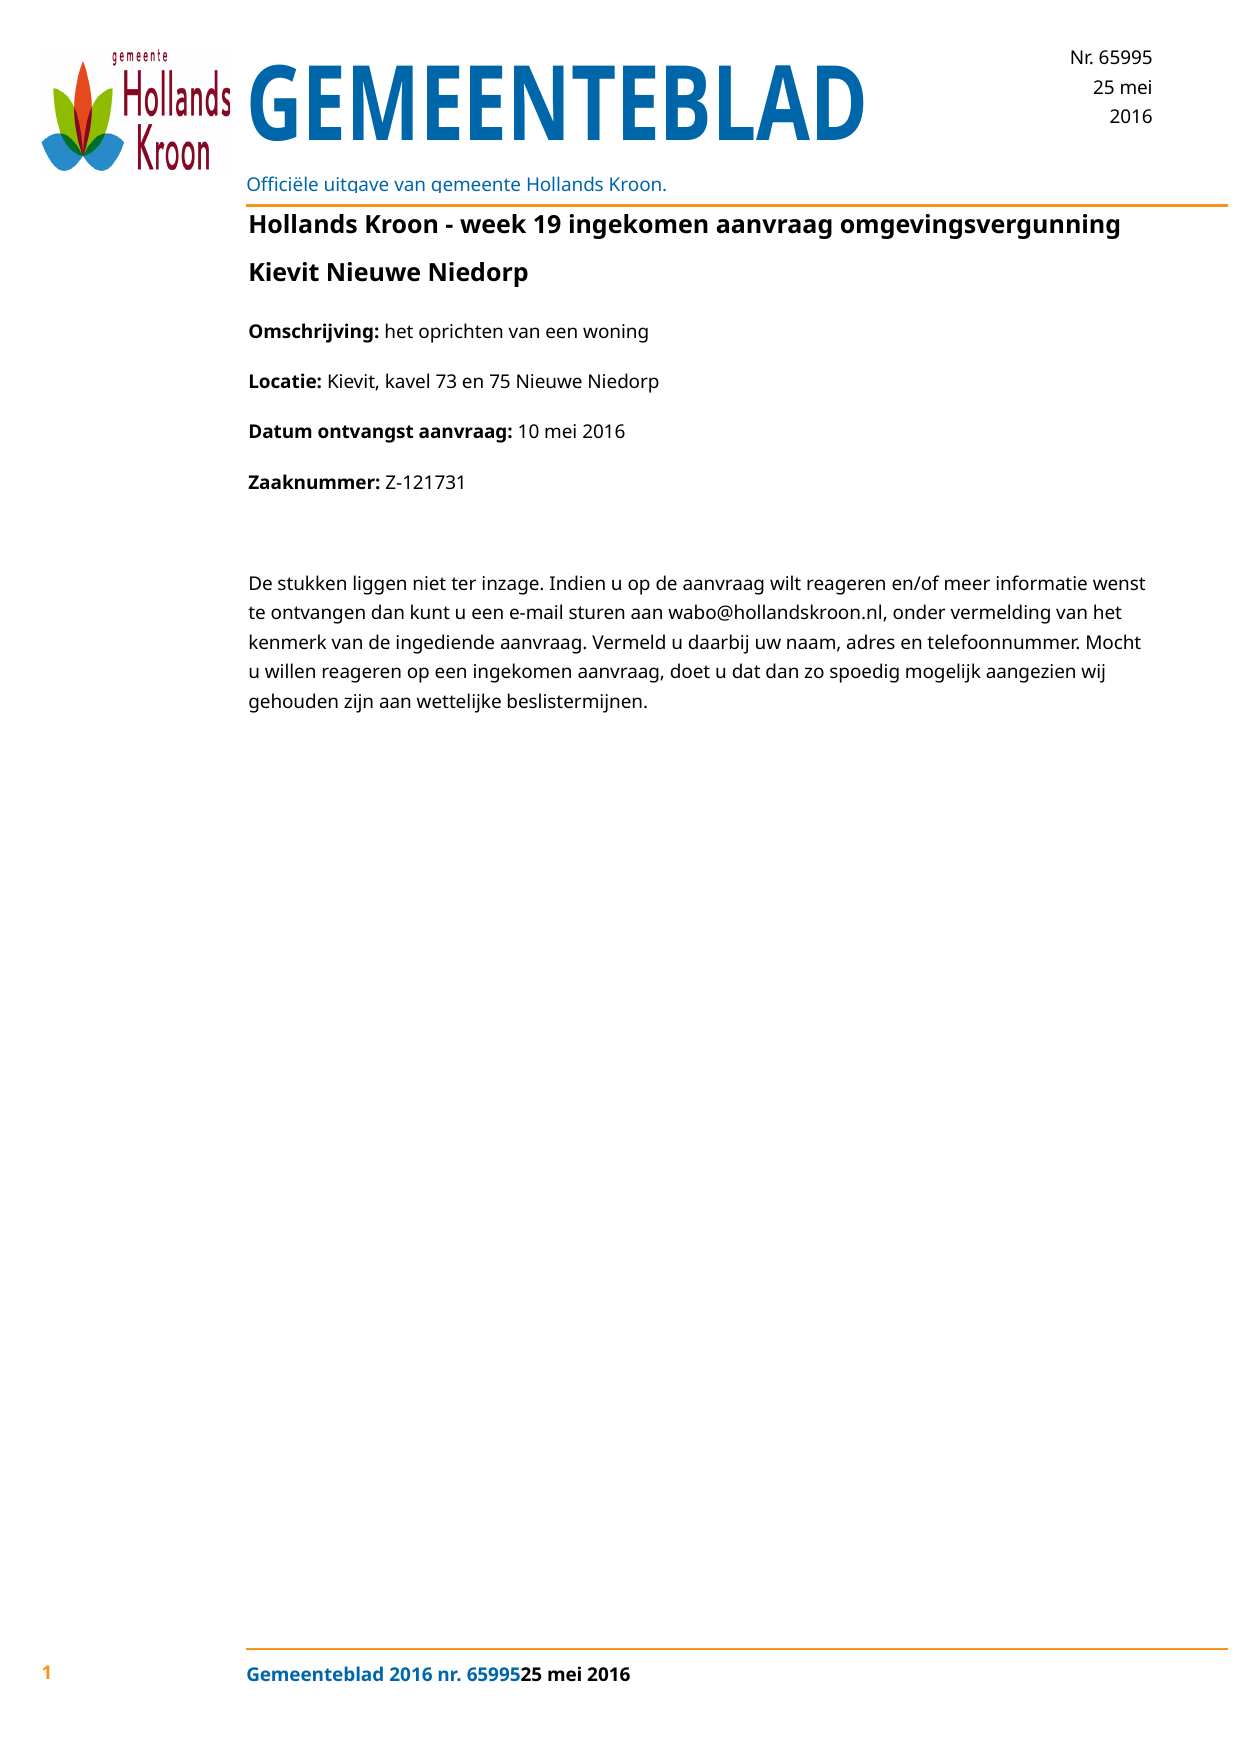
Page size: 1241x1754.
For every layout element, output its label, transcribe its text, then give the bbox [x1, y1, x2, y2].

text Omschrijving: het oprichten van een woning [248, 318, 1152, 344]
picture [41, 47, 231, 172]
text De stukken liggen niet ter inzage. Indien u op de aanvraag wilt reageren en/of meer informatie wenst te ontvangen dan kunt u een e-mail sturen aan wabo@hollandskroon.nl, onder vermelding van het kenmerk van de ingediende aanvraag. Vermeld u daarbij uw naam, adres en telefoonnummer. Mocht u willen reageren op een ingekomen aanvraag, doet u dat dan zo spoedig mogelijk aangezien wij gehouden zijn aan wettelijke beslistermijnen. [248, 570, 1152, 714]
text Locatie: Kievit, kavel 73 en 75 Nieuwe Niedorp [248, 368, 1152, 394]
text Hollands Kroon - week 19 ingekomen aanvraag omgevingsvergunning Kievit Nieuwe Niedorp [248, 207, 1152, 288]
text Datum ontvangst aanvraag: 10 mei 2016 [248, 419, 1152, 444]
text Zaaknummer: Z-121731 [248, 469, 1152, 495]
